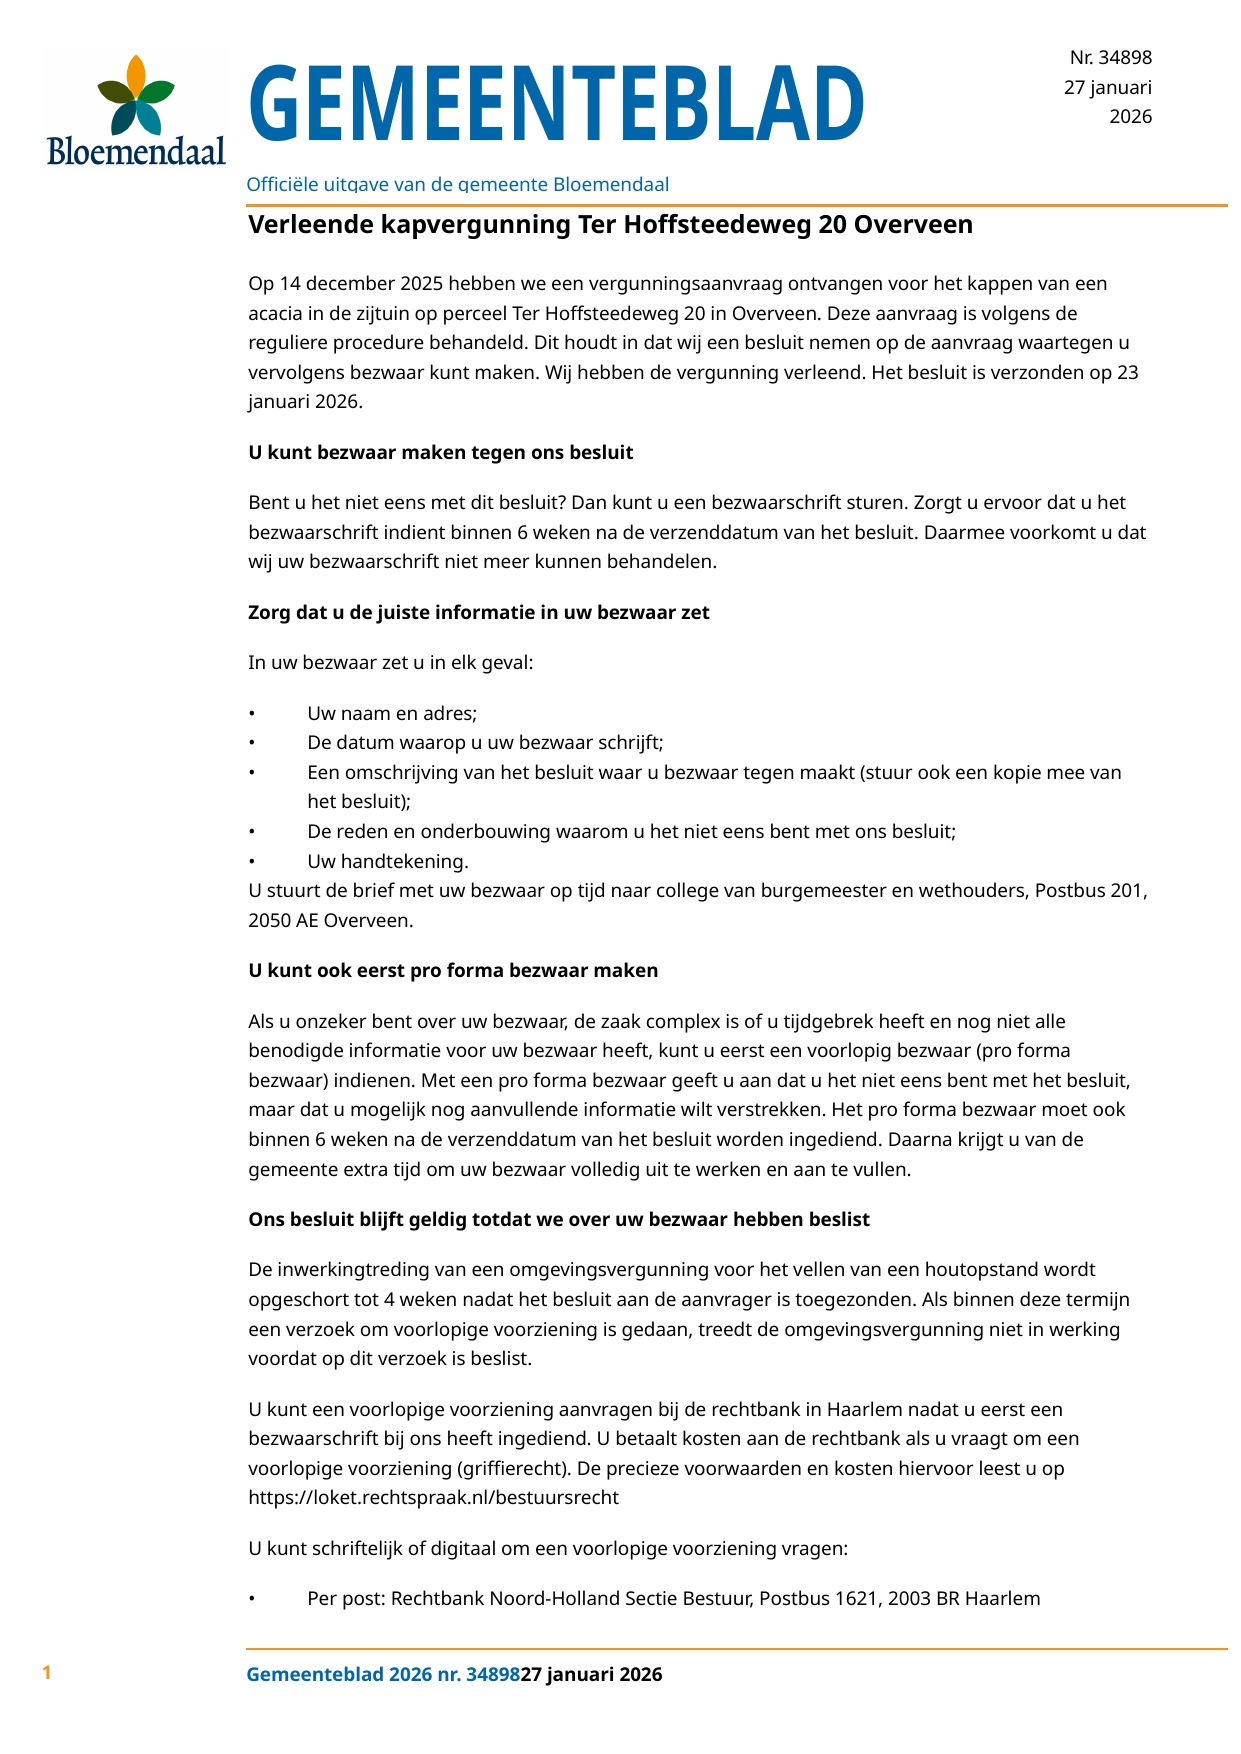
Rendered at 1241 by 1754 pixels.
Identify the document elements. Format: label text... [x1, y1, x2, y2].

text Op 14 december 2025 hebben we een vergunningsaanvraag ontvangen voor het kappen van een acacia in de zijtuin op perceel Ter Hoffsteedeweg 20 in Overveen. Deze aanvraag is volgens de reguliere procedure behandeld. Dit houdt in dat wij een besluit nemen op de aanvraag waartegen u vervolgens bezwaar kunt maken. Wij hebben de vergunning verleend. Het besluit is verzonden op 23 januari 2026. [248, 270, 1152, 414]
list De reden en onderbouwing waarom u het niet eens bent met ons besluit; [248, 818, 1152, 844]
text Als u onzeker bent over uw bezwaar, de zaak complex is of u tijdgebrek heeft en nog niet alle benodigde informatie voor uw bezwaar heeft, kunt u eerst een voorlopig bezwaar (pro forma bezwaar) indienen. Met een pro forma bezwaar geeft u aan dat u het niet eens bent met het besluit, maar dat u mogelijk nog aanvullende informatie wilt verstrekken. Het pro forma bezwaar moet ook binnen 6 weken na de verzenddatum van het besluit worden ingediend. Daarna krijgt u van de gemeente extra tijd om uw bezwaar volledig uit te werken en aan te vullen. [248, 1008, 1152, 1181]
text Zorg dat u de juiste informatie in uw bezwaar zet [248, 599, 1152, 625]
list De datum waarop u uw bezwaar schrijft; [248, 729, 1152, 755]
text U kunt schriftelijk of digitaal om een voorlopige voorziening vragen: [248, 1535, 1152, 1561]
text U kunt een voorlopige voorziening aanvragen bij de rechtbank in Haarlem nadat u eerst een bezwaarschrift bij ons heeft ingediend. U betaalt kosten aan de rechtbank als u vraagt om een voorlopige voorziening (griffierecht). De precieze voorwaarden en kosten hiervoor leest u op https://loket.rechtspraak.nl/bestuursrecht [248, 1396, 1152, 1510]
list Per post: Rechtbank Noord-Holland Sectie Bestuur, Postbus 1621, 2003 BR Haarlem [248, 1585, 1152, 1611]
text Ons besluit blijft geldig totdat we over uw bezwaar hebben beslist [248, 1206, 1152, 1232]
list Uw naam en adres; [248, 700, 1152, 726]
text U kunt ook eerst pro forma bezwaar maken [248, 957, 1152, 983]
list Uw handtekening. [248, 848, 1152, 873]
list Een omschrijving van het besluit waar u bezwaar tegen maakt (stuur ook een kopie mee van het besluit); [248, 759, 1152, 814]
text Verleende kapvergunning Ter Hoffsteedeweg 20 Overveen [248, 207, 1152, 241]
text In uw bezwaar zet u in elk geval: [248, 649, 1152, 675]
picture [41, 47, 231, 172]
text U kunt bezwaar maken tegen ons besluit [248, 439, 1152, 465]
text De inwerkingtreding van een omgevingsvergunning voor het vellen van een houtopstand wordt opgeschort tot 4 weken nadat het besluit aan de aanvrager is toegezonden. Als binnen deze termijn een verzoek om voorlopige voorziening is gedaan, treedt de omgevingsvergunning niet in werking voordat op dit verzoek is beslist. [248, 1257, 1152, 1371]
text Bent u het niet eens met dit besluit? Dan kunt u een bezwaarschrift sturen. Zorgt u ervoor dat u het bezwaarschrift indient binnen 6 weken na de verzenddatum van het besluit. Daarmee voorkomt u dat wij uw bezwaarschrift niet meer kunnen behandelen. [248, 489, 1152, 574]
text U stuurt de brief met uw bezwaar op tijd naar college van burgemeester en wethouders, Postbus 201, 2050 AE Overveen. [248, 877, 1152, 933]
